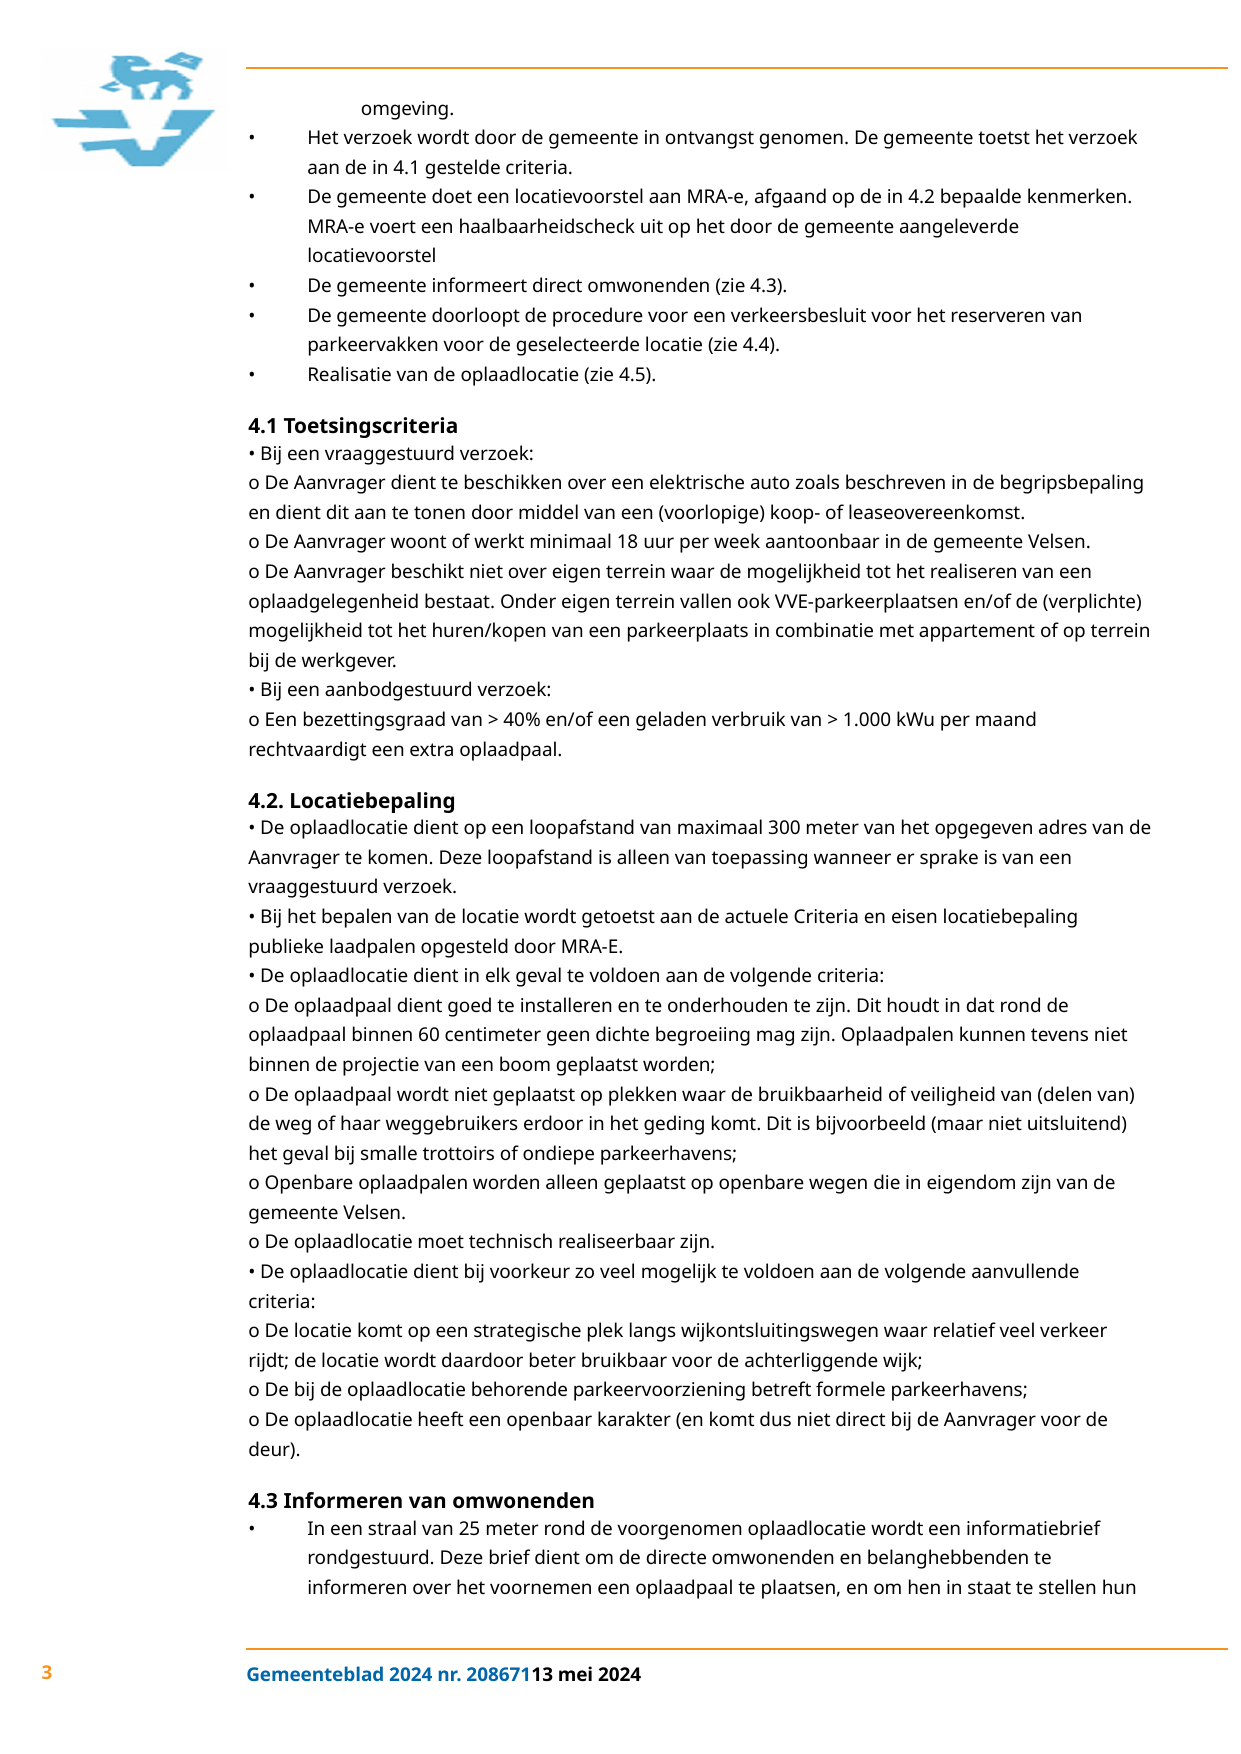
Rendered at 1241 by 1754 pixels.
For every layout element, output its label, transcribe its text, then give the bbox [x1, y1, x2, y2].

list De gemeente informeert direct omwonenden (zie 4.3). [248, 272, 1152, 298]
text 4.2. Locatiebepaling [248, 786, 1152, 814]
text • Bij het bepalen van de locatie wordt getoetst aan de actuele Criteria en eisen locatiebepaling publieke laadpalen opgesteld door MRA-E. [248, 903, 1152, 959]
text o De oplaadlocatie heeft een openbaar karakter (en komt dus niet direct bij de Aanvrager voor de deur). [248, 1406, 1152, 1462]
text • De oplaadlocatie dient in elk geval te voldoen aan de volgende criteria: [248, 962, 1152, 988]
picture [41, 47, 231, 172]
text o De oplaadpaal wordt niet geplaatst op plekken waar de bruikbaarheid of veiligheid van (delen van) de weg of haar weggebruikers erdoor in het geding komt. Dit is bijvoorbeeld (maar niet uitsluitend) het geval bij smalle trottoirs of ondiepe parkeerhavens; [248, 1081, 1152, 1166]
text • Bij een vraaggestuurd verzoek: [248, 440, 1152, 466]
list Het verzoek wordt door de gemeente in ontvangst genomen. De gemeente toetst het verzoek aan de in 4.1 gestelde criteria. [248, 124, 1152, 180]
text 4.1 Toetsingscriteria [248, 411, 1152, 440]
text o De Aanvrager woont of werkt minimaal 18 uur per week aantoonbaar in de gemeente Velsen. [248, 529, 1152, 554]
list In een straal van 25 meter rond de voorgenomen oplaadlocatie wordt een informatiebrief rondgestuurd. Deze brief dient om de directe omwonenden en belanghebbenden te informeren over het voornemen een oplaadpaal te plaatsen, en om hen in staat te stellen hun [248, 1515, 1152, 1599]
text 4.3 Informeren van omwonenden [248, 1486, 1152, 1515]
text o De locatie komt op een strategische plek langs wijkontsluitingswegen waar relatief veel verkeer rijdt; de locatie wordt daardoor beter bruikbaar voor de achterliggende wijk; [248, 1317, 1152, 1373]
text o Een bezettingsgraad van > 40% en/of een geladen verbruik van > 1.000 kWu per maand rechtvaardigt een extra oplaadpaal. [248, 706, 1152, 761]
text • De oplaadlocatie dient bij voorkeur zo veel mogelijk te voldoen aan de volgende aanvullende criteria: [248, 1258, 1152, 1314]
list Realisatie van de oplaadlocatie (zie 4.5). [248, 361, 1152, 387]
text o De Aanvrager beschikt niet over eigen terrein waar de mogelijkheid tot het realiseren van een oplaadgelegenheid bestaat. Onder eigen terrein vallen ook VVE-parkeerplaatsen en/of de (verplichte) mogelijkheid tot het huren/kopen van een parkeerplaats in combinatie met appartement of op terrein bij de werkgever. [248, 558, 1152, 673]
text o Openbare oplaadpalen worden alleen geplaatst op openbare wegen die in eigendom zijn van de gemeente Velsen. [248, 1169, 1152, 1225]
text • Bij een aanbodgestuurd verzoek: [248, 677, 1152, 702]
list De gemeente doorloopt de procedure voor een verkeersbesluit voor het reserveren van parkeervakken voor de geselecteerde locatie (zie 4.4). [248, 302, 1152, 357]
text o De Aanvrager dient te beschikken over een elektrische auto zoals beschreven in de begripsbepaling en dient dit aan te tonen door middel van een (voorlopige) koop- of leaseovereenkomst. [248, 469, 1152, 525]
text o De oplaadpaal dient goed te installeren en te onderhouden te zijn. Dit houdt in dat rond de oplaadpaal binnen 60 centimeter geen dichte begroeiing mag zijn. Oplaadpalen kunnen tevens niet binnen de projectie van een boom geplaatst worden; [248, 992, 1152, 1077]
text • De oplaadlocatie dient op een loopafstand van maximaal 300 meter van het opgegeven adres van de Aanvrager te komen. Deze loopafstand is alleen van toepassing wanneer er sprake is van een vraaggestuurd verzoek. [248, 814, 1152, 899]
text o De oplaadlocatie moet technisch realiseerbaar zijn. [248, 1229, 1152, 1254]
list omgeving. [323, 95, 1152, 121]
list De gemeente doet een locatievoorstel aan MRA-e, afgaand op de in 4.2 bepaalde kenmerken. MRA-e voert een haalbaarheidscheck uit op het door de gemeente aangeleverde locatievoorstel [248, 183, 1152, 268]
text o De bij de oplaadlocatie behorende parkeervoorziening betreft formele parkeerhavens; [248, 1377, 1152, 1402]
